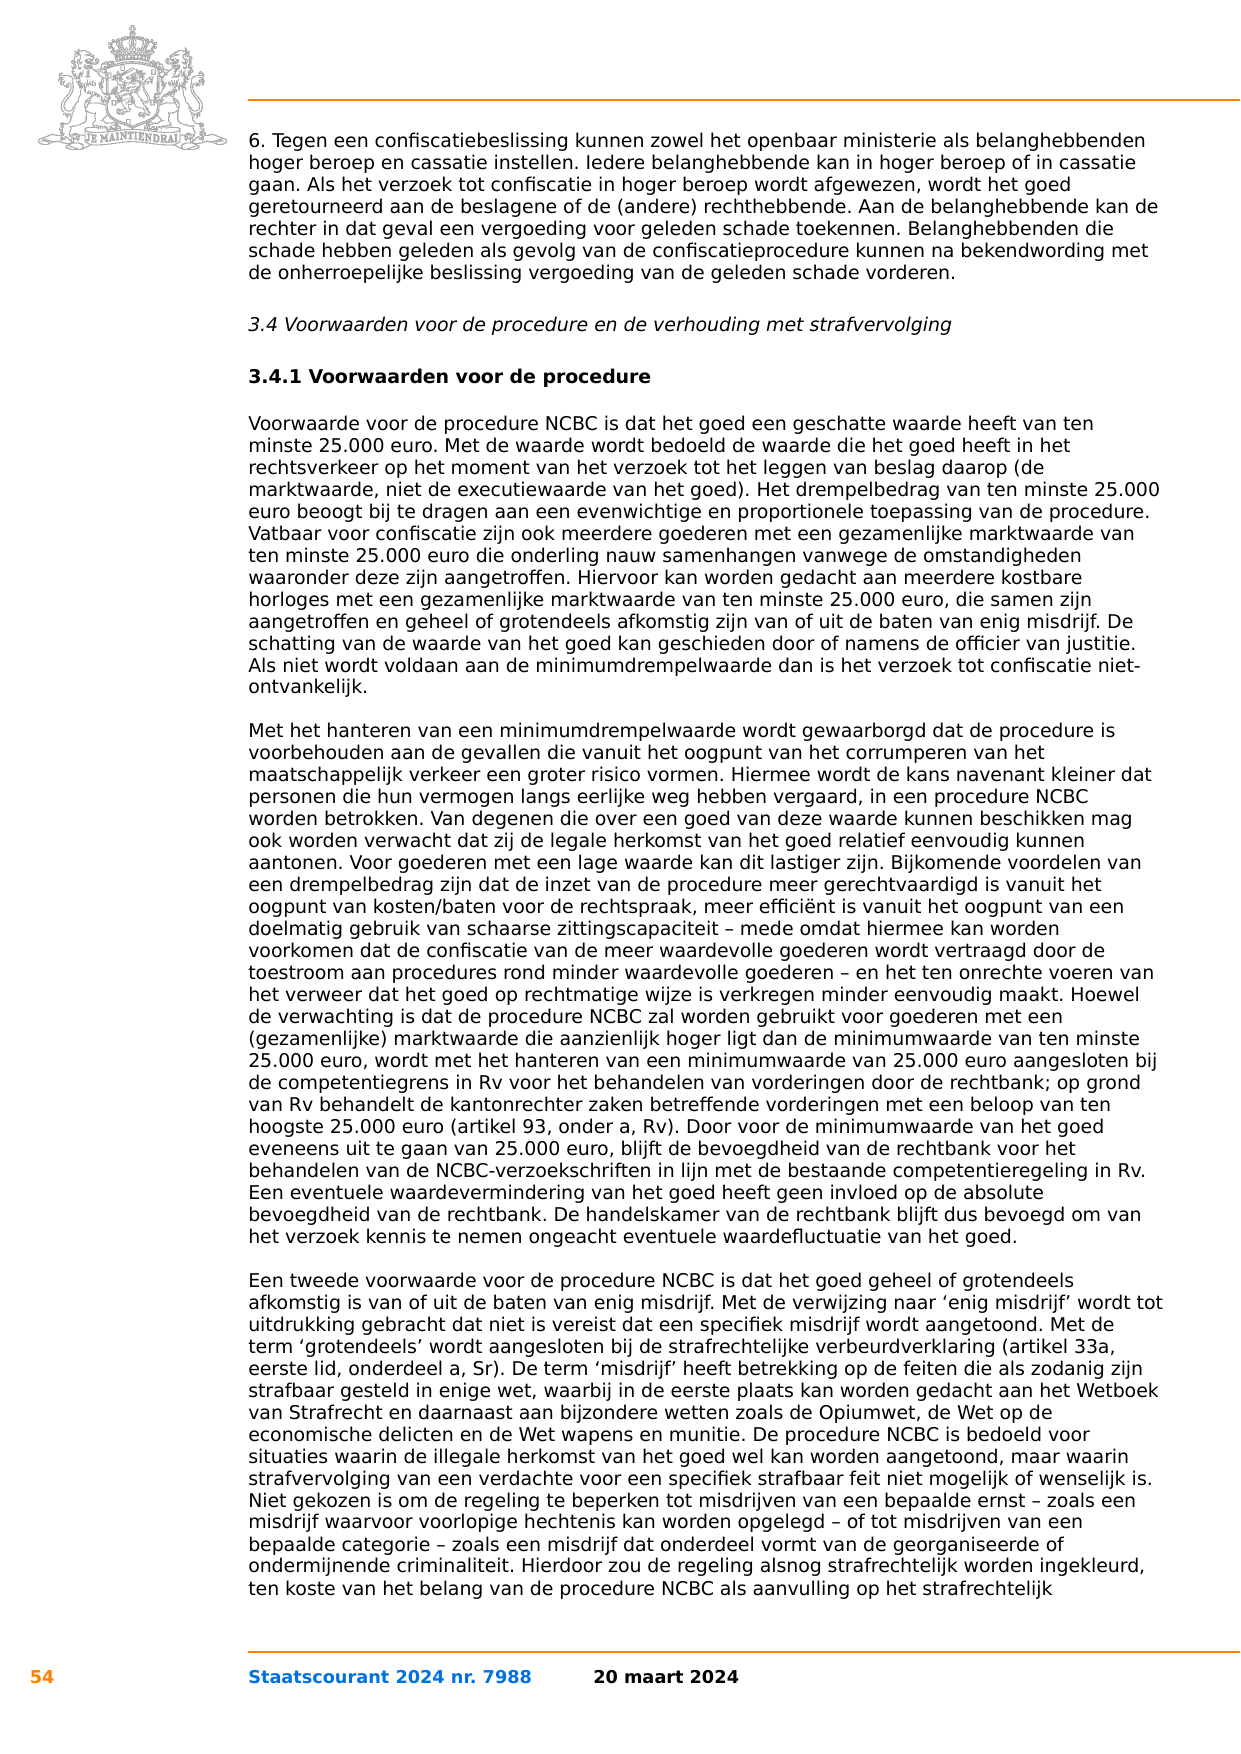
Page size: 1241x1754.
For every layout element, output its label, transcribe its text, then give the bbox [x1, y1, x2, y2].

subtitle 3.4 Voorwaarden voor de procedure en de verhouding met strafvervolging [248, 314, 1163, 336]
text Een tweede voorwaarde voor de procedure NCBC is dat het goed geheel of grotendeels afkomstig is van of uit de baten van enig misdrijf. Met de verwijzing naar ‘enig misdrijf’ wordt tot uitdrukking gebracht dat niet is vereist dat een specifiek misdrijf wordt aangetoond. Met de term ‘grotendeels’ wordt aangesloten bij de strafrechtelijke verbeurdverklaring (artikel 33a, eerste lid, onderdeel a, Sr). De term ‘misdrijf’ heeft betrekking op de feiten die als zodanig zijn strafbaar gesteld in enige wet, waarbij in de eerste plaats kan worden gedacht aan het Wetboek van Strafrecht en daarnaast aan bijzondere wetten zoals de Opiumwet, de Wet op de economische delicten en de Wet wapens en munitie. De procedure NCBC is bedoeld voor situaties waarin de illegale herkomst van het goed wel kan worden aangetoond, maar waarin strafvervolging van een verdachte voor een specifiek strafbaar feit niet mogelijk of wenselijk is. Niet gekozen is om de regeling te beperken tot misdrijven van een bepaalde ernst – zoals een misdrijf waarvoor voorlopige hechtenis kan worden opgelegd – of tot misdrijven van een bepaalde categorie – zoals een misdrijf dat onderdeel vormt van de georganiseerde of ondermijnende criminaliteit. Hierdoor zou de regeling alsnog strafrechtelijk worden ingekleurd, ten koste van het belang van de procedure NCBC als aanvulling op het strafrechtelijk [248, 1270, 1163, 1599]
text Voorwaarde voor de procedure NCBC is dat het goed een geschatte waarde heeft van ten minste 25.000 euro. Met de waarde wordt bedoeld de waarde die het goed heeft in het rechtsverkeer op het moment van het verzoek tot het leggen van beslag daarop (de marktwaarde, niet de executiewaarde van het goed). Het drempelbedrag van ten minste 25.000 euro beoogt bij te dragen aan een evenwichtige en proportionele toepassing van de procedure. Vatbaar voor confiscatie zijn ook meerdere goederen met een gezamenlijke marktwaarde van ten minste 25.000 euro die onderling nauw samenhangen vanwege de omstandigheden waaronder deze zijn aangetroffen. Hiervoor kan worden gedacht aan meerdere kostbare horloges met een gezamenlijke marktwaarde van ten minste 25.000 euro, die samen zijn aangetroffen en geheel of grotendeels afkomstig zijn van of uit de baten van enig misdrijf. De schatting van de waarde van het goed kan geschieden door of namens de officier van justitie. Als niet wordt voldaan aan de minimumdrempelwaarde dan is het verzoek tot confiscatie niet-ontvankelijk. [248, 413, 1163, 698]
text Met het hanteren van een minimumdrempelwaarde wordt gewaarborgd dat de procedure is voorbehouden aan de gevallen die vanuit het oogpunt van het corrumperen van het maatschappelijk verkeer een groter risico vormen. Hiermee wordt de kans navenant kleiner dat personen die hun vermogen langs eerlijke weg hebben vergaard, in een procedure NCBC worden betrokken. Van degenen die over een goed van deze waarde kunnen beschikken mag ook worden verwacht dat zij de legale herkomst van het goed relatief eenvoudig kunnen aantonen. Voor goederen met een lage waarde kan dit lastiger zijn. Bijkomende voordelen van een drempelbedrag zijn dat de inzet van de procedure meer gerechtvaardigd is vanuit het oogpunt van kosten/baten voor de rechtspraak, meer efficiënt is vanuit het oogpunt van een doelmatig gebruik van schaarse zittingscapaciteit – mede omdat hiermee kan worden voorkomen dat de confiscatie van de meer waardevolle goederen wordt vertraagd door de toestroom aan procedures rond minder waardevolle goederen – en het ten onrechte voeren van het verweer dat het goed op rechtmatige wijze is verkregen minder eenvoudig maakt. Hoewel de verwachting is dat de procedure NCBC zal worden gebruikt voor goederen met een (gezamenlijke) marktwaarde die aanzienlijk hoger ligt dan de minimumwaarde van ten minste 25.000 euro, wordt met het hanteren van een minimumwaarde van 25.000 euro aangesloten bij de competentiegrens in Rv voor het behandelen van vorderingen door de rechtbank; op grond van Rv behandelt de kantonrechter zaken betreffende vorderingen met een beloop van ten hoogste 25.000 euro (artikel 93, onder a, Rv). Door voor de minimumwaarde van het goed eveneens uit te gaan van 25.000 euro, blijft de bevoegdheid van de rechtbank voor het behandelen van de NCBC-verzoekschriften in lijn met de bestaande competentieregeling in Rv. Een eventuele waardevermindering van het goed heeft geen invloed op de absolute bevoegdheid van de rechtbank. De handelskamer van de rechtbank blijft dus bevoegd om van het verzoek kennis te nemen ongeacht eventuele waardefluctuatie van het goed. [248, 720, 1163, 1248]
text 6. Tegen een confiscatiebeslissing kunnen zowel het openbaar ministerie als belanghebbenden hoger beroep en cassatie instellen. Iedere belanghebbende kan in hoger beroep of in cassatie gaan. Als het verzoek tot confiscatie in hoger beroep wordt afgewezen, wordt het goed geretourneerd aan de beslagene of de (andere) rechthebbende. Aan de belanghebbende kan de rechter in dat geval een vergoeding voor geleden schade toekennen. Belanghebbenden die schade hebben geleden als gevolg van de confiscatieprocedure kunnen na bekendwording met de onherroepelijke beslissing vergoeding van de geleden schade vorderen. [248, 130, 1163, 284]
picture [38, 25, 227, 150]
subtitle 3.4.1 Voorwaarden voor de procedure [248, 366, 1163, 388]
